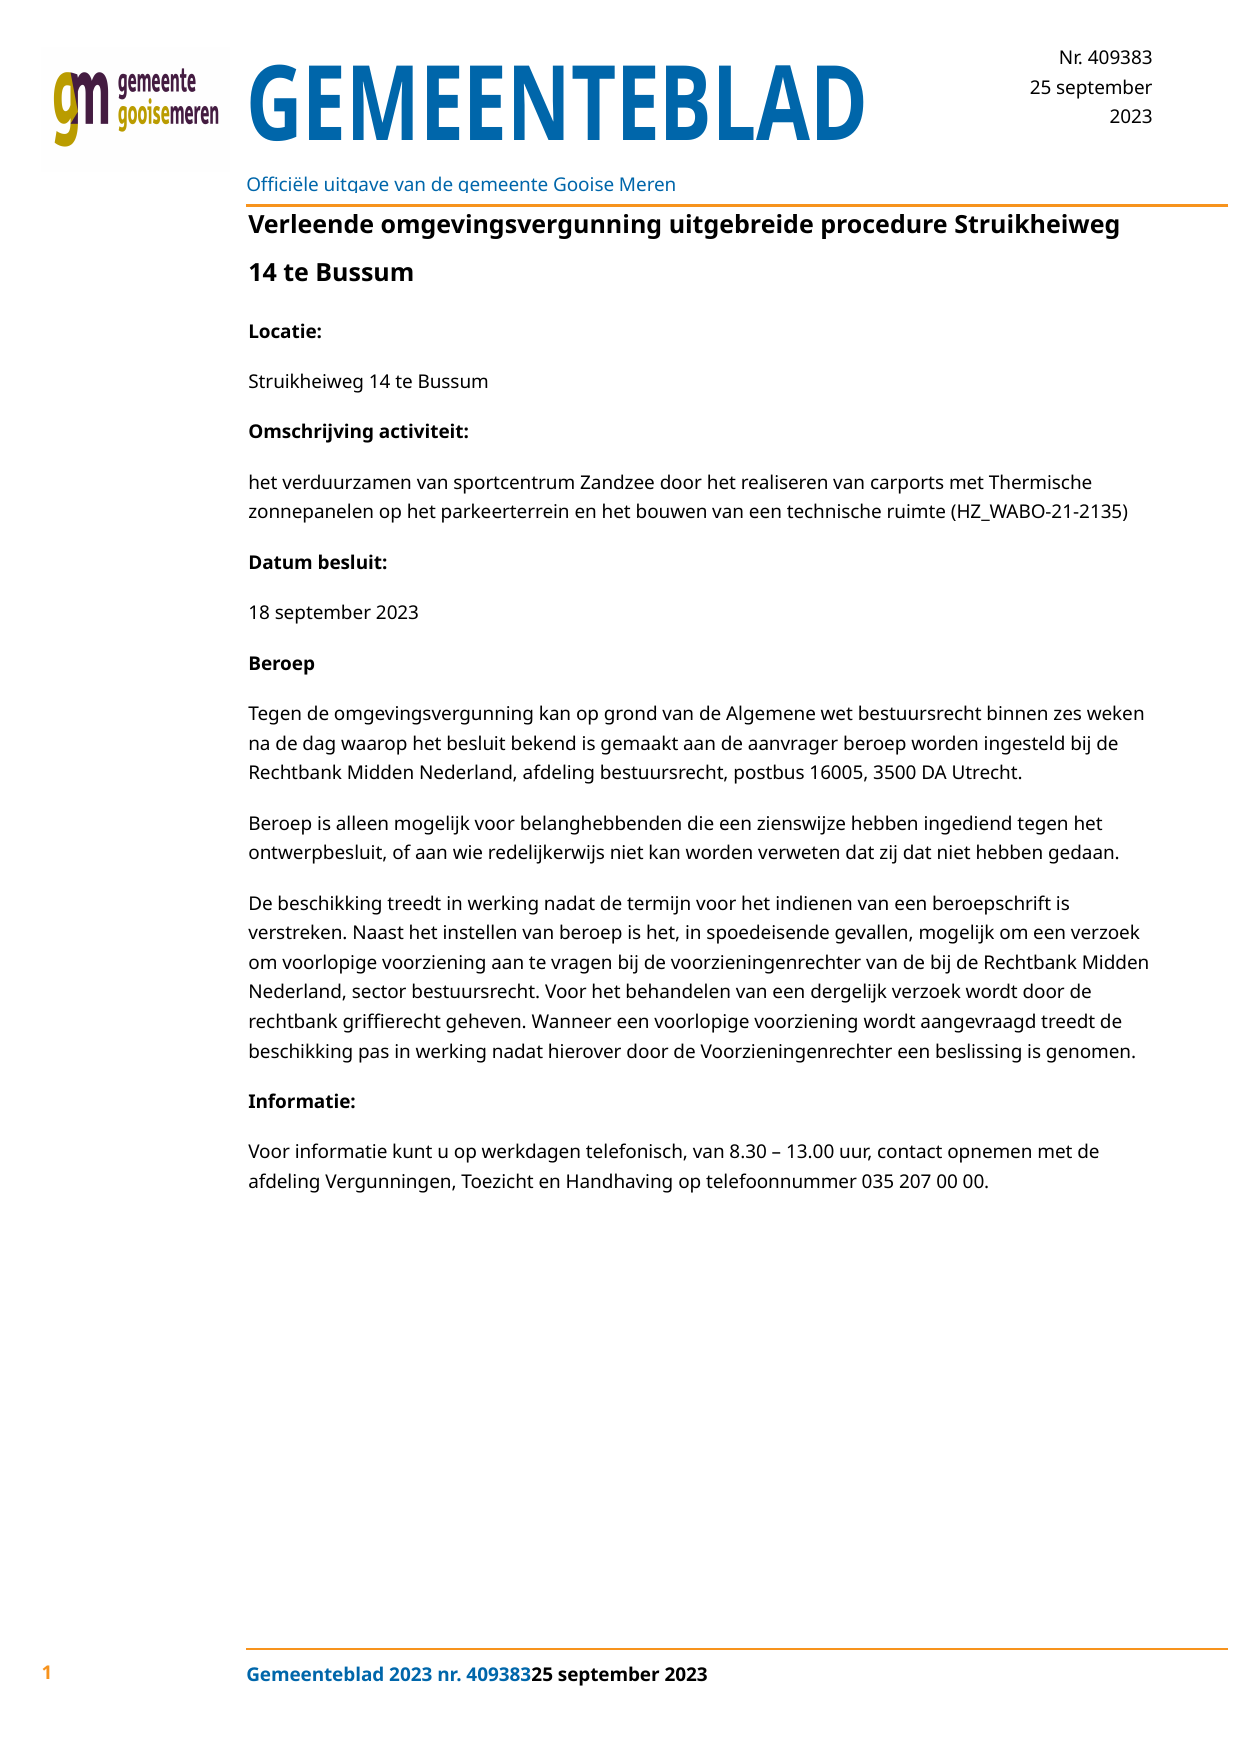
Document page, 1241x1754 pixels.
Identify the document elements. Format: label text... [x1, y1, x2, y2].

text Verleende omgevingsvergunning uitgebreide procedure Struikheiweg 14 te Bussum [248, 207, 1152, 288]
text Tegen de omgevingsvergunning kan op grond van de Algemene wet bestuursrecht binnen zes weken na de dag waarop het besluit bekend is gemaakt aan de aanvrager beroep worden ingesteld bij de Rechtbank Midden Nederland, afdeling bestuursrecht, postbus 16005, 3500 DA Utrecht. [248, 700, 1152, 785]
text Omschrijving activiteit: [248, 419, 1152, 444]
text Datum besluit: [248, 549, 1152, 575]
text het verduurzamen van sportcentrum Zandzee door het realiseren van carports met Thermische zonnepanelen op het parkeerterrein en het bouwen van een technische ruimte (HZ_WABO-21-2135) [248, 469, 1152, 524]
text Locatie: [248, 318, 1152, 344]
picture [41, 47, 231, 172]
text Voor informatie kunt u op werkdagen telefonisch, van 8.30 – 13.00 uur, contact opnemen met de afdeling Vergunningen, Toezicht en Handhaving op telefoonnummer 035 207 00 00. [248, 1139, 1152, 1194]
text Informatie: [248, 1088, 1152, 1114]
text Beroep [248, 650, 1152, 676]
text Struikheiweg 14 te Bussum [248, 368, 1152, 394]
text Beroep is alleen mogelijk voor belanghebbenden die een zienswijze hebben ingediend tegen het ontwerpbesluit, of aan wie redelijkerwijs niet kan worden verweten dat zij dat niet hebben gedaan. [248, 810, 1152, 865]
text De beschikking treedt in werking nadat de termijn voor het indienen van een beroepschrift is verstreken. Naast het instellen van beroep is het, in spoedeisende gevallen, mogelijk om een verzoek om voorlopige voorziening aan te vragen bij de voorzieningenrechter van de bij de Rechtbank Midden Nederland, sector bestuursrecht. Voor het behandelen van een dergelijk verzoek wordt door de rechtbank griffierecht geheven. Wanneer een voorlopige voorziening wordt aangevraagd treedt de beschikking pas in werking nadat hierover door de Voorzieningenrechter een beslissing is genomen. [248, 890, 1152, 1064]
text 18 september 2023 [248, 599, 1152, 625]
